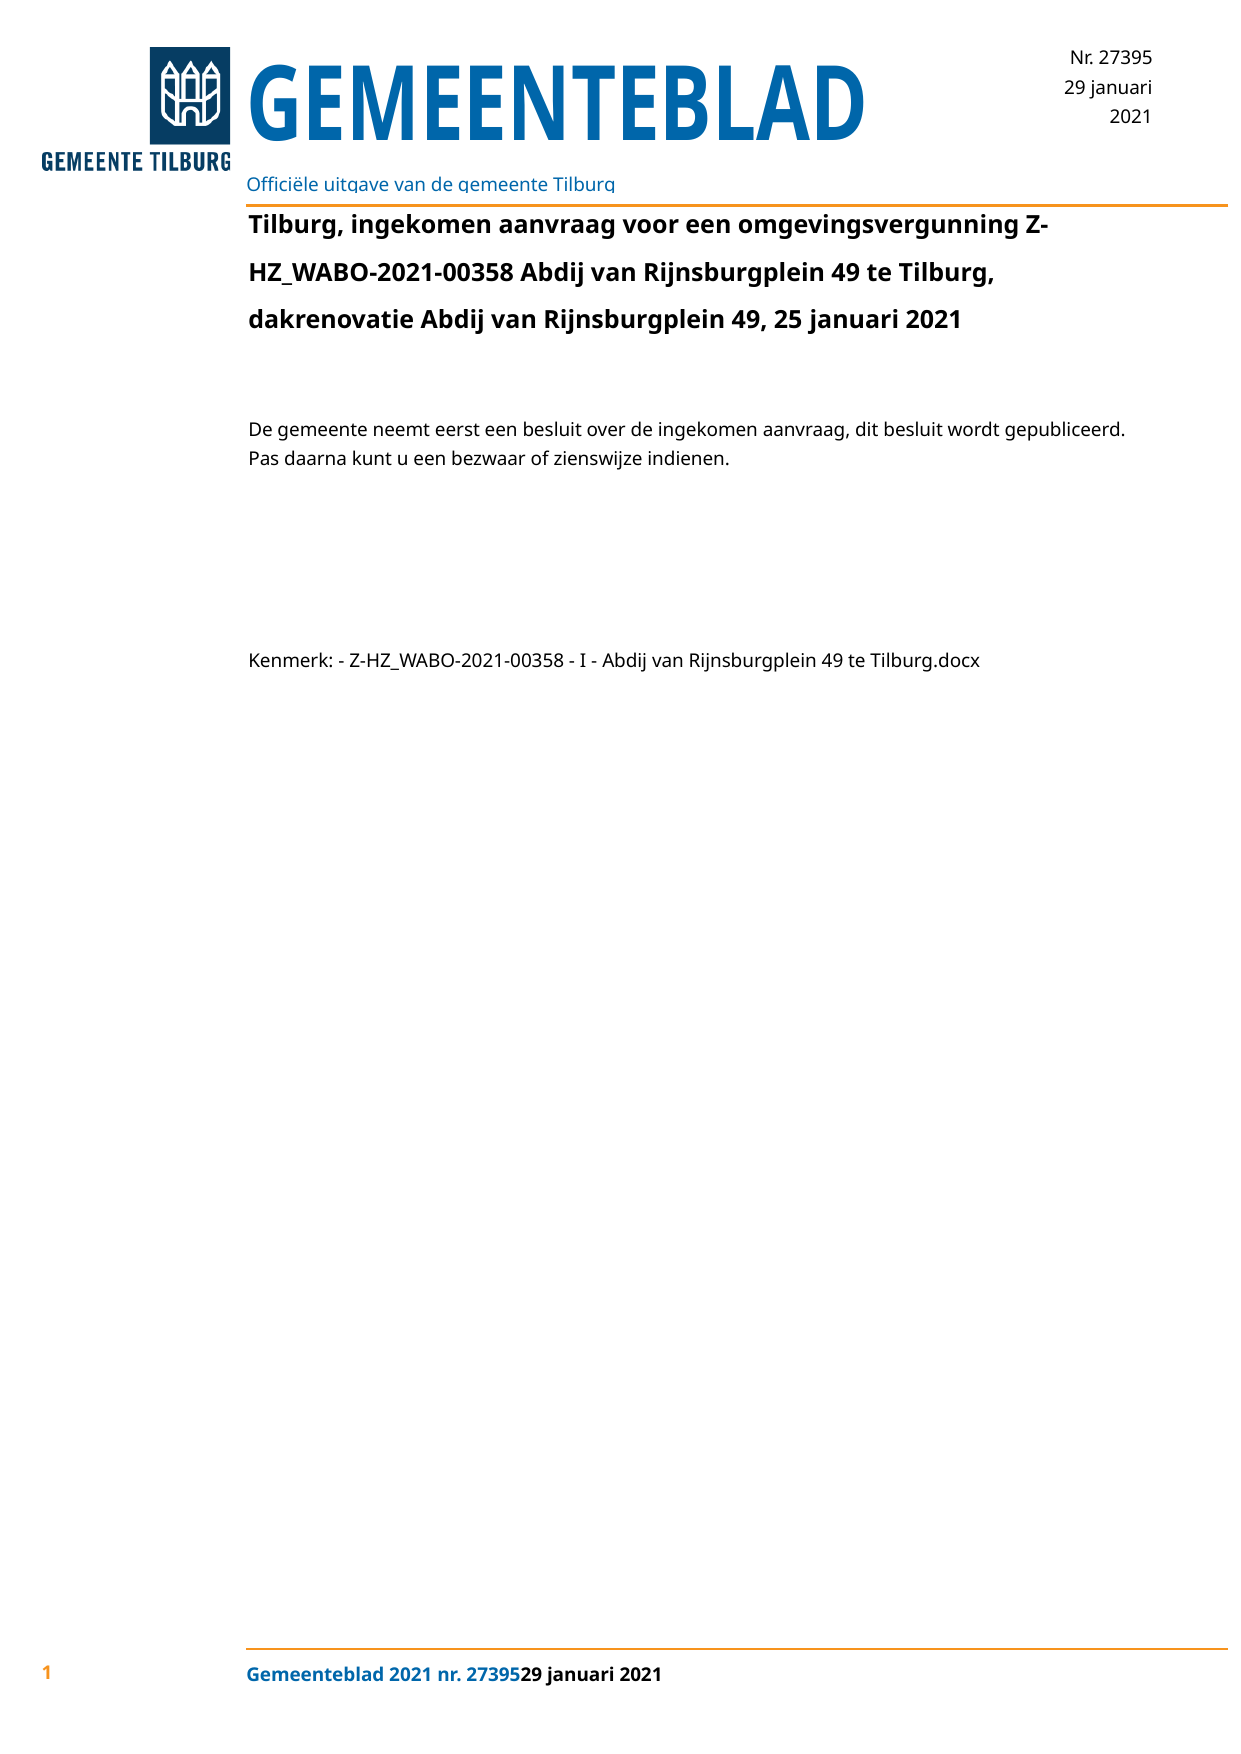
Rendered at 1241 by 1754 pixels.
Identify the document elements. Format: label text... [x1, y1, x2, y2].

text De gemeente neemt eerst een besluit over de ingekomen aanvraag, dit besluit wordt gepubliceerd. Pas daarna kunt u een bezwaar of zienswijze indienen. [248, 416, 1152, 471]
text Kenmerk: - Z-HZ_WABO-2021-00358 - I - Abdij van Rijnsburgplein 49 te Tilburg.docx [248, 647, 1152, 673]
text Tilburg, ingekomen aanvraag voor een omgevingsvergunning Z-HZ_WABO-2021-00358 Abdij van Rijnsburgplein 49 te Tilburg, dakrenovatie Abdij van Rijnsburgplein 49, 25 januari 2021 [248, 207, 1152, 336]
picture [41, 47, 231, 172]
